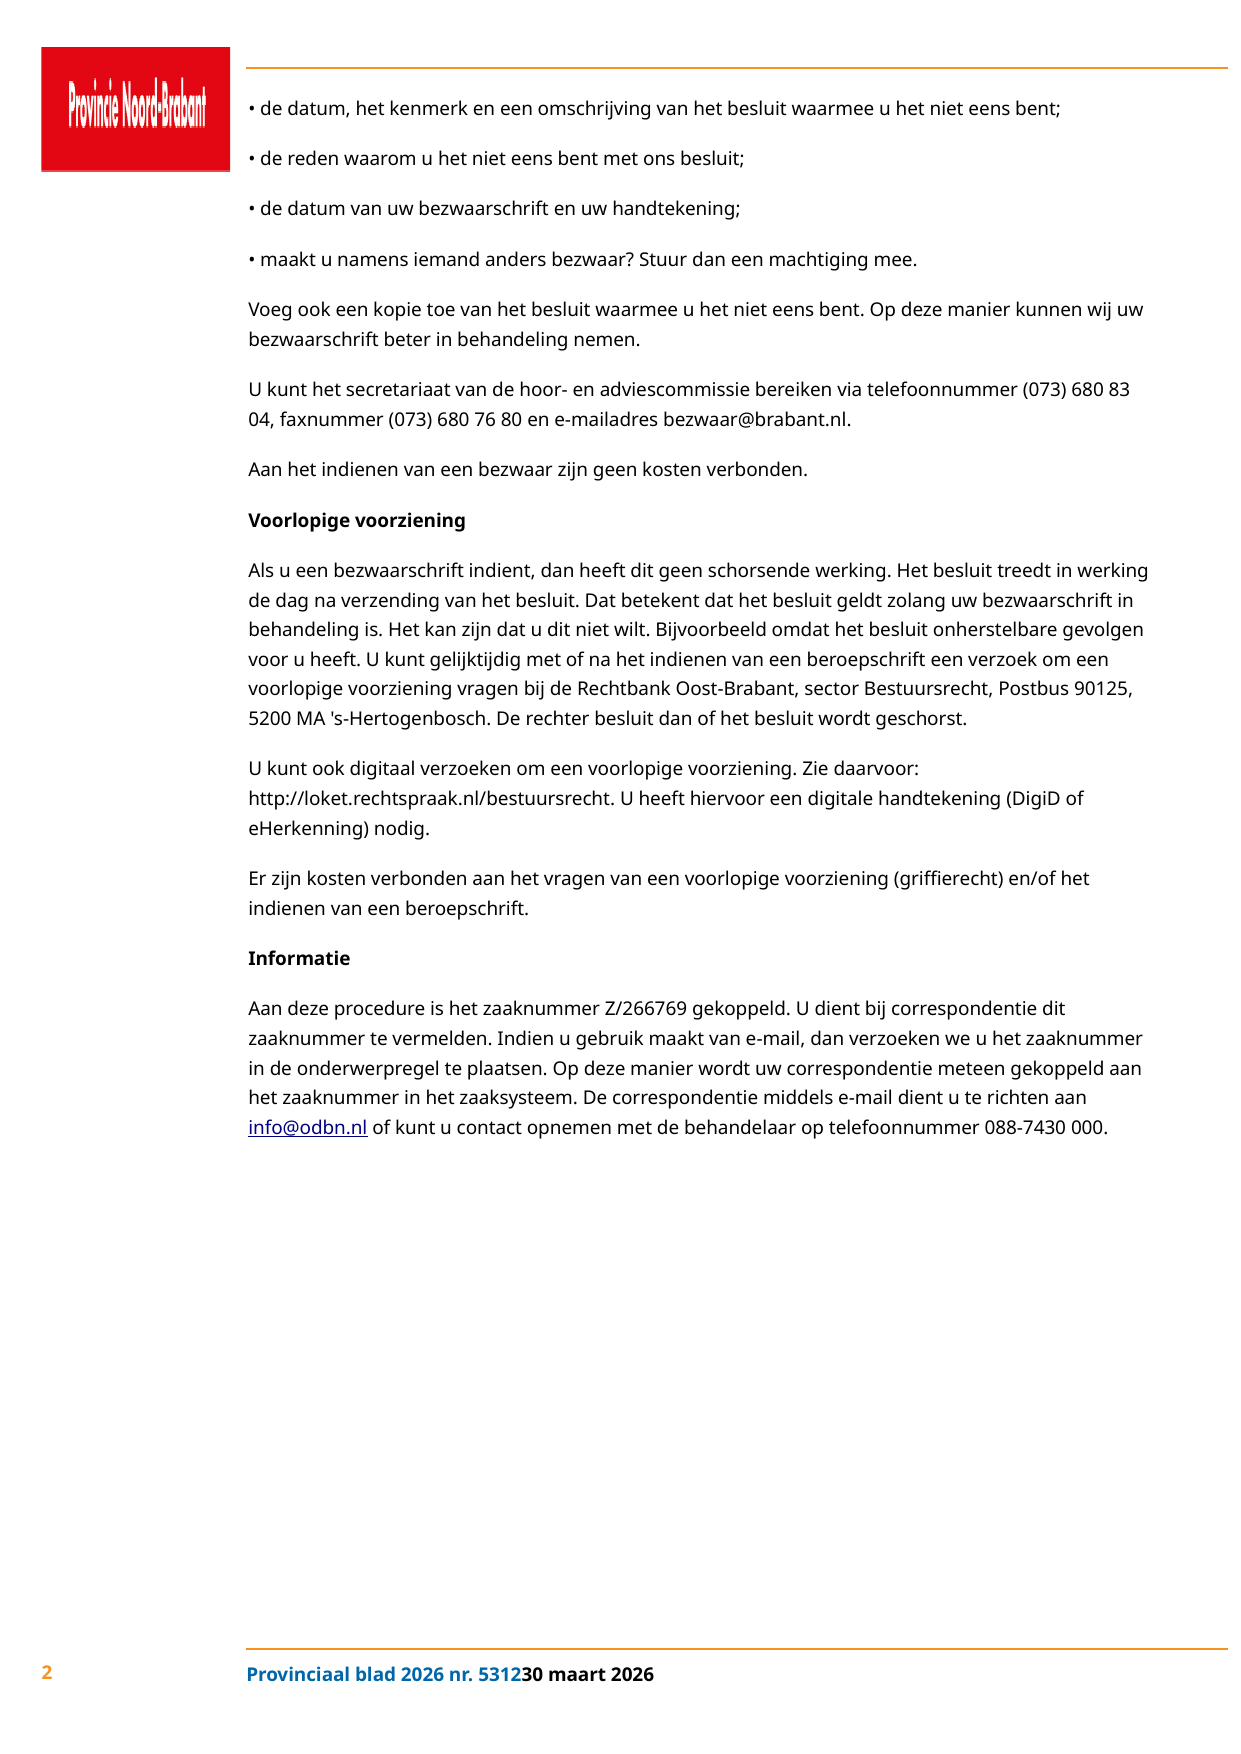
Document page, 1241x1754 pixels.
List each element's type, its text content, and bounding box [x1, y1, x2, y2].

text Als u een bezwaarschrift indient, dan heeft dit geen schorsende werking. Het besluit treedt in werking de dag na verzending van het besluit. Dat betekent dat het besluit geldt zolang uw bezwaarschrift in behandeling is. Het kan zijn dat u dit niet wilt. Bijvoorbeeld omdat het besluit onherstelbare gevolgen voor u heeft. U kunt gelijktijdig met of na het indienen van een beroepschrift een verzoek om een voorlopige voorziening vragen bij de Rechtbank Oost-Brabant, sector Bestuursrecht, Postbus 90125, 5200 MA 's‑Hertogenbosch. De rechter besluit dan of het besluit wordt geschorst. [248, 557, 1152, 731]
text Aan deze procedure is het zaaknummer Z/266769 gekoppeld. U dient bij correspondentie dit zaaknummer te vermelden. Indien u gebruik maakt van e-mail, dan verzoeken we u het zaaknummer in de onderwerpregel te plaatsen. Op deze manier wordt uw correspondentie meteen gekoppeld aan het zaaknummer in het zaaksysteem. De correspondentie middels e-mail dient u te richten aan info@odbn.nl of kunt u contact opnemen met de behandelaar op telefoonnummer 088-7430 000. [248, 996, 1152, 1140]
text • maakt u namens iemand anders bezwaar? Stuur dan een machtiging mee. [248, 246, 1152, 272]
text • de reden waarom u het niet eens bent met ons besluit; [248, 145, 1152, 171]
text Informatie [248, 945, 1152, 971]
text • de datum, het kenmerk en een omschrijving van het besluit waarmee u het niet eens bent; [248, 95, 1152, 121]
text Voeg ook een kopie toe van het besluit waarmee u het niet eens bent. Op deze manier kunnen wij uw bezwaarschrift beter in behandeling nemen. [248, 296, 1152, 352]
text Voorlopige voorziening [248, 507, 1152, 533]
text U kunt ook digitaal verzoeken om een voorlopige voorziening. Zie daarvoor: http://loket.rechtspraak.nl/bestuursrecht. U heeft hiervoor een digitale handtekening (DigiD of eHerkenning) nodig. [248, 756, 1152, 841]
text U kunt het secretariaat van de hoor- en adviescommissie bereiken via telefoonnummer (073) 680 83 04, faxnummer (073) 680 76 80 en e-mailadres bezwaar@brabant.nl. [248, 376, 1152, 432]
text Aan het indienen van een bezwaar zijn geen kosten verbonden. [248, 456, 1152, 482]
text Er zijn kosten verbonden aan het vragen van een voorlopige voorziening (griffierecht) en/of het indienen van een beroepschrift. [248, 865, 1152, 921]
picture [41, 47, 231, 172]
text • de datum van uw bezwaarschrift en uw handtekening; [248, 196, 1152, 221]
